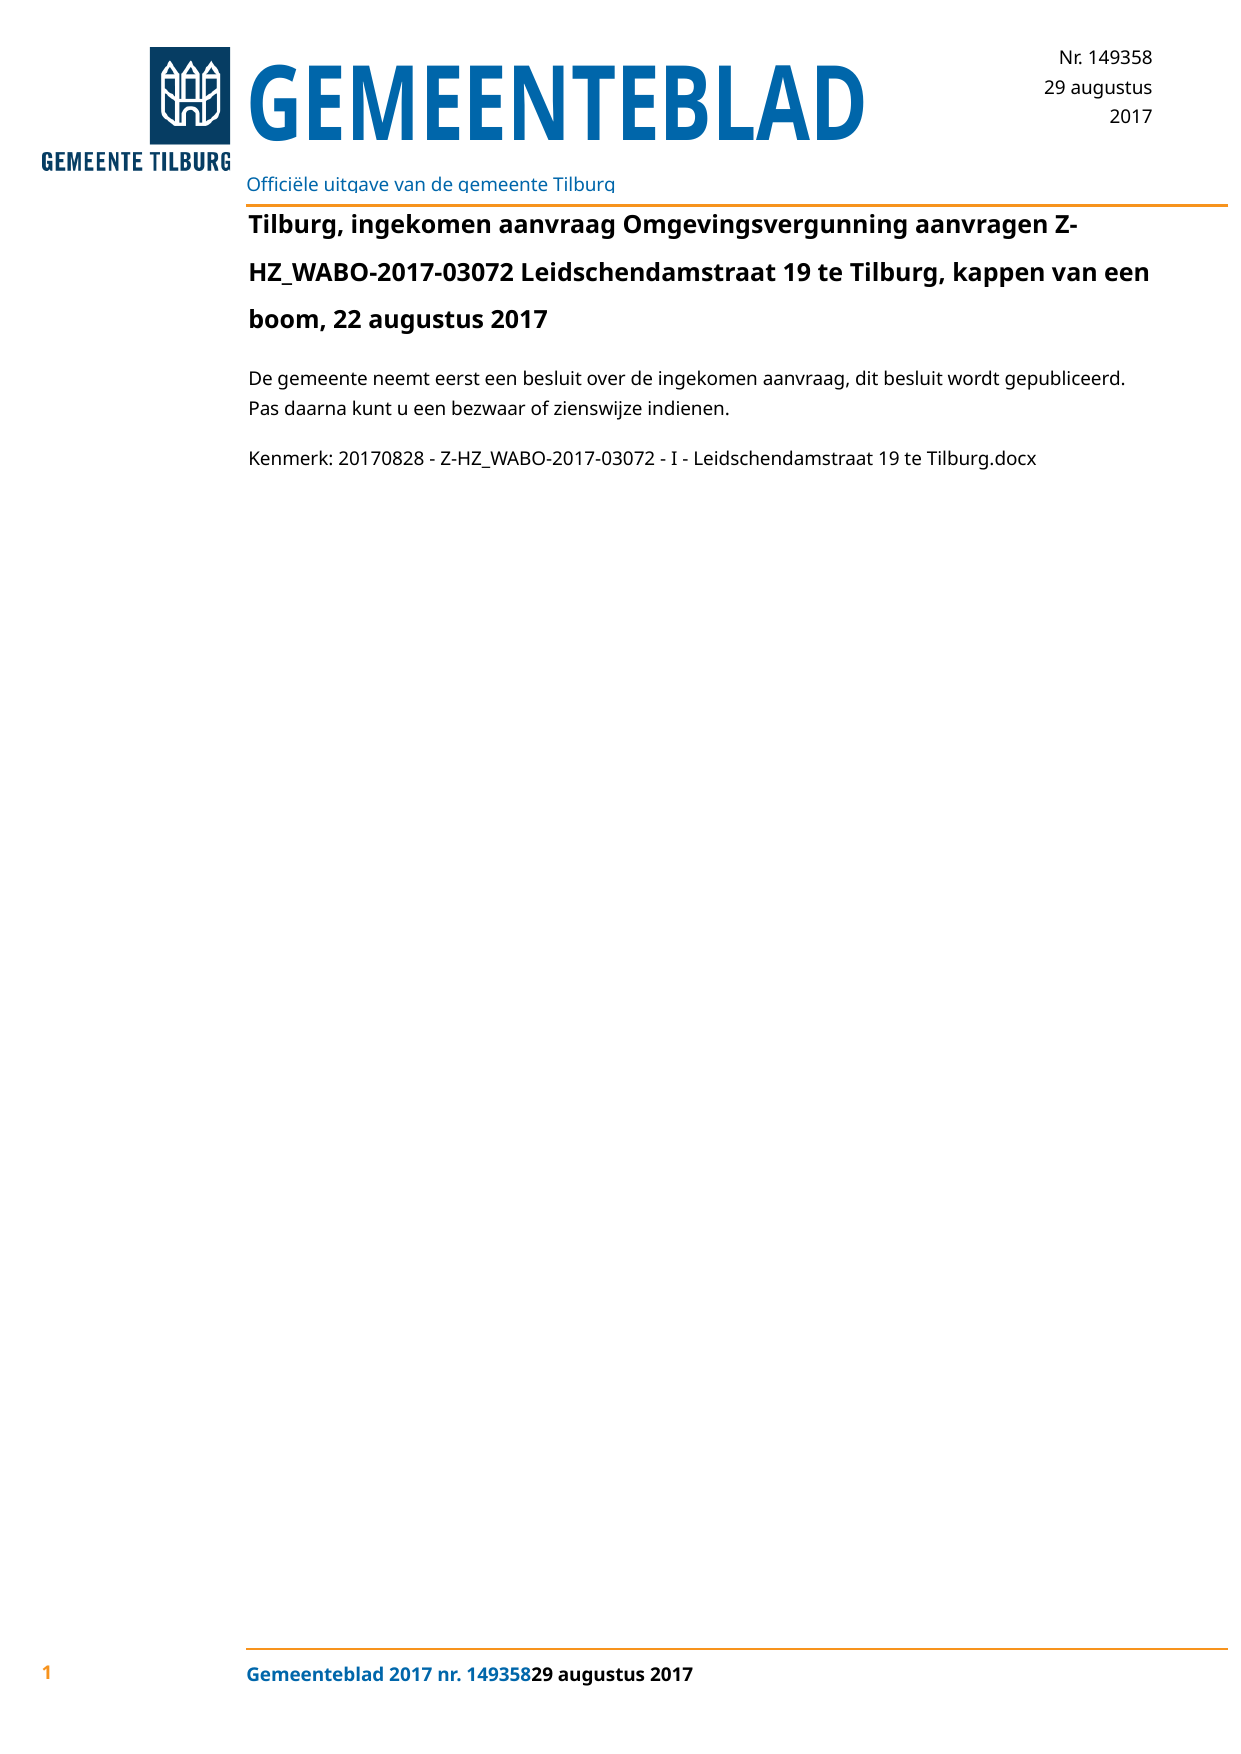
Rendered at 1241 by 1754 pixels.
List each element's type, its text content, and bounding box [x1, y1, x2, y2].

picture [41, 47, 231, 172]
text De gemeente neemt eerst een besluit over de ingekomen aanvraag, dit besluit wordt gepubliceerd. Pas daarna kunt u een bezwaar of zienswijze indienen. [248, 366, 1152, 421]
text Tilburg, ingekomen aanvraag Omgevingsvergunning aanvragen Z-HZ_WABO-2017-03072 Leidschendamstraat 19 te Tilburg, kappen van een boom, 22 augustus 2017 [248, 207, 1152, 336]
text Kenmerk: 20170828 - Z-HZ_WABO-2017-03072 - I - Leidschendamstraat 19 te Tilburg.docx [248, 446, 1152, 471]
